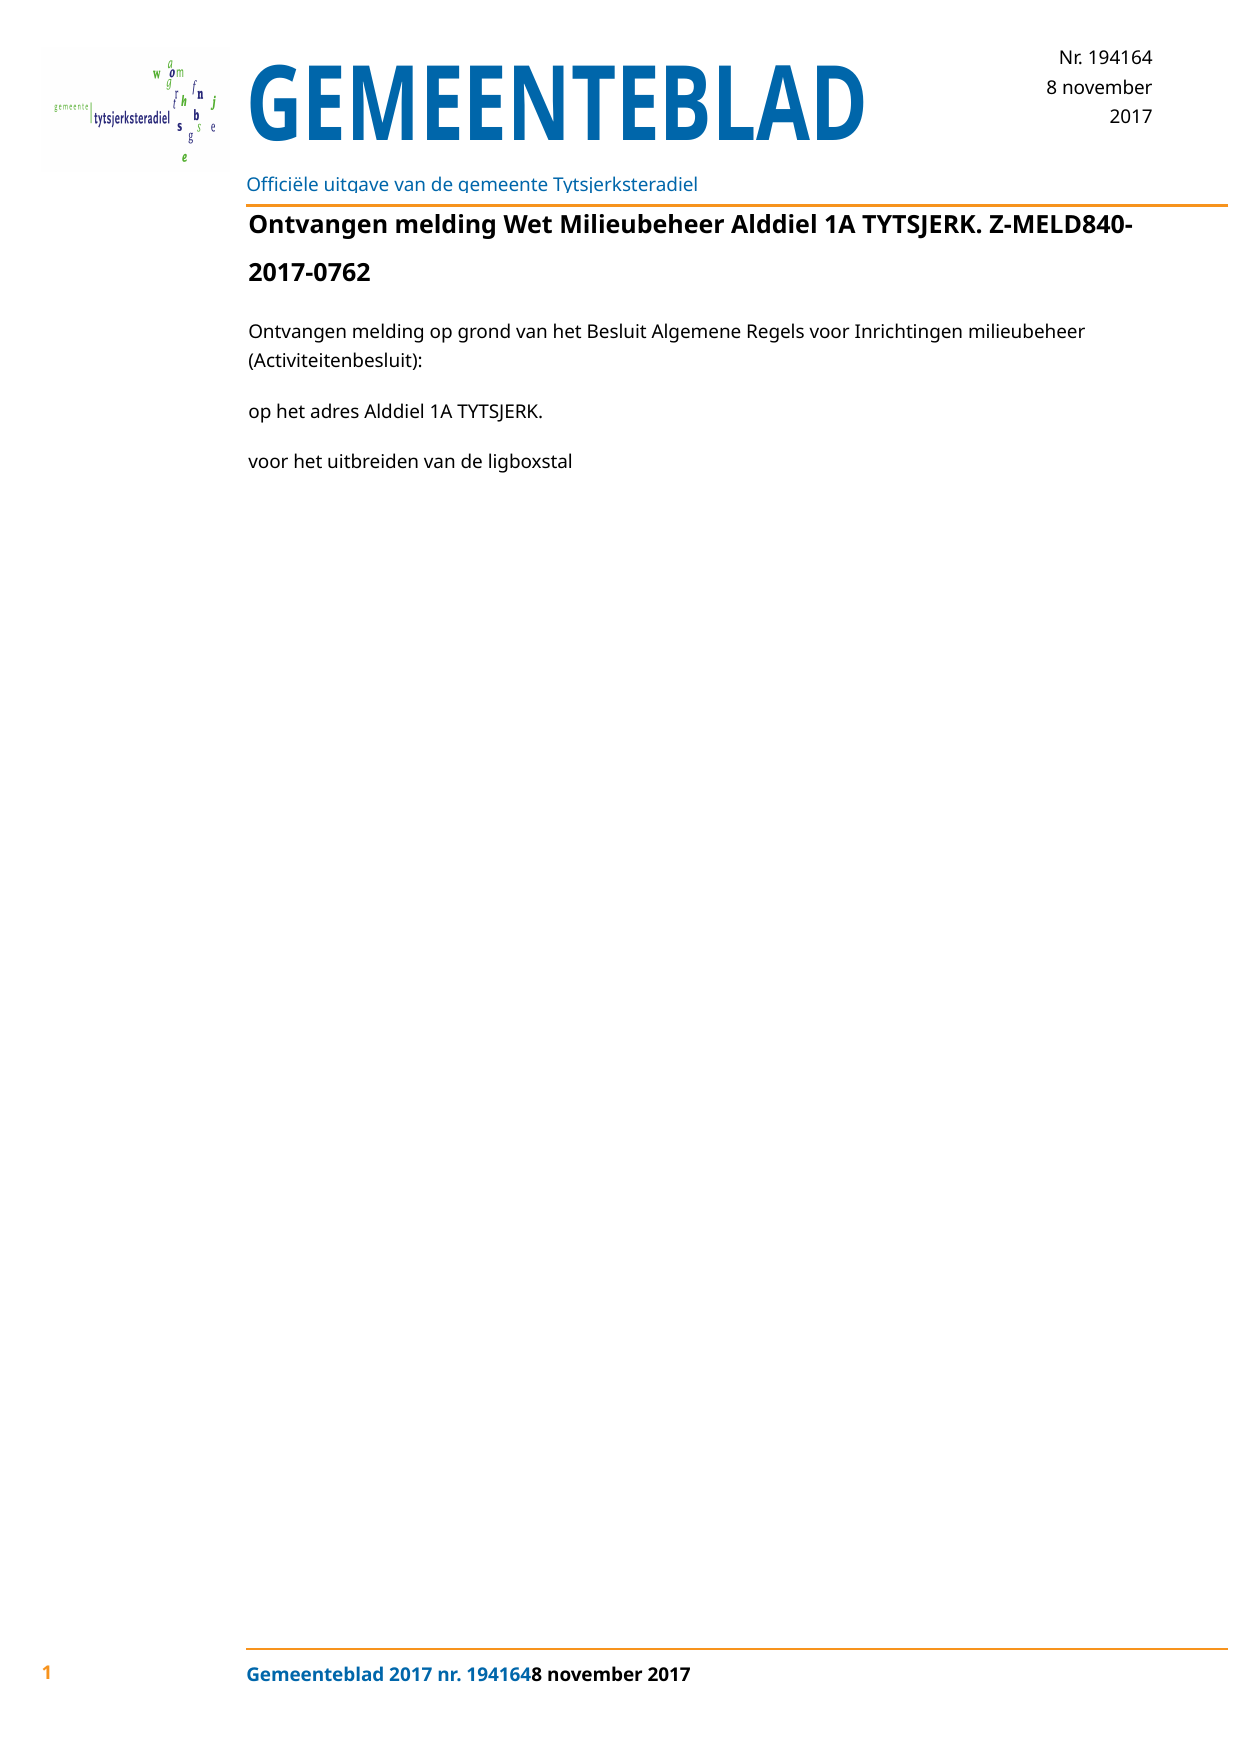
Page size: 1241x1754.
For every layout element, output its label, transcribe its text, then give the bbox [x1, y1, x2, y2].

text Ontvangen melding Wet Milieubeheer Alddiel 1A TYTSJERK. Z-MELD840-2017-0762 [248, 207, 1152, 288]
text voor het uitbreiden van de ligboxstal [248, 448, 1152, 474]
text op het adres Alddiel 1A TYTSJERK. [248, 398, 1152, 424]
text Ontvangen melding op grond van het Besluit Algemene Regels voor Inrichtingen milieubeheer (Activiteitenbesluit): [248, 318, 1152, 373]
picture [41, 47, 231, 172]
